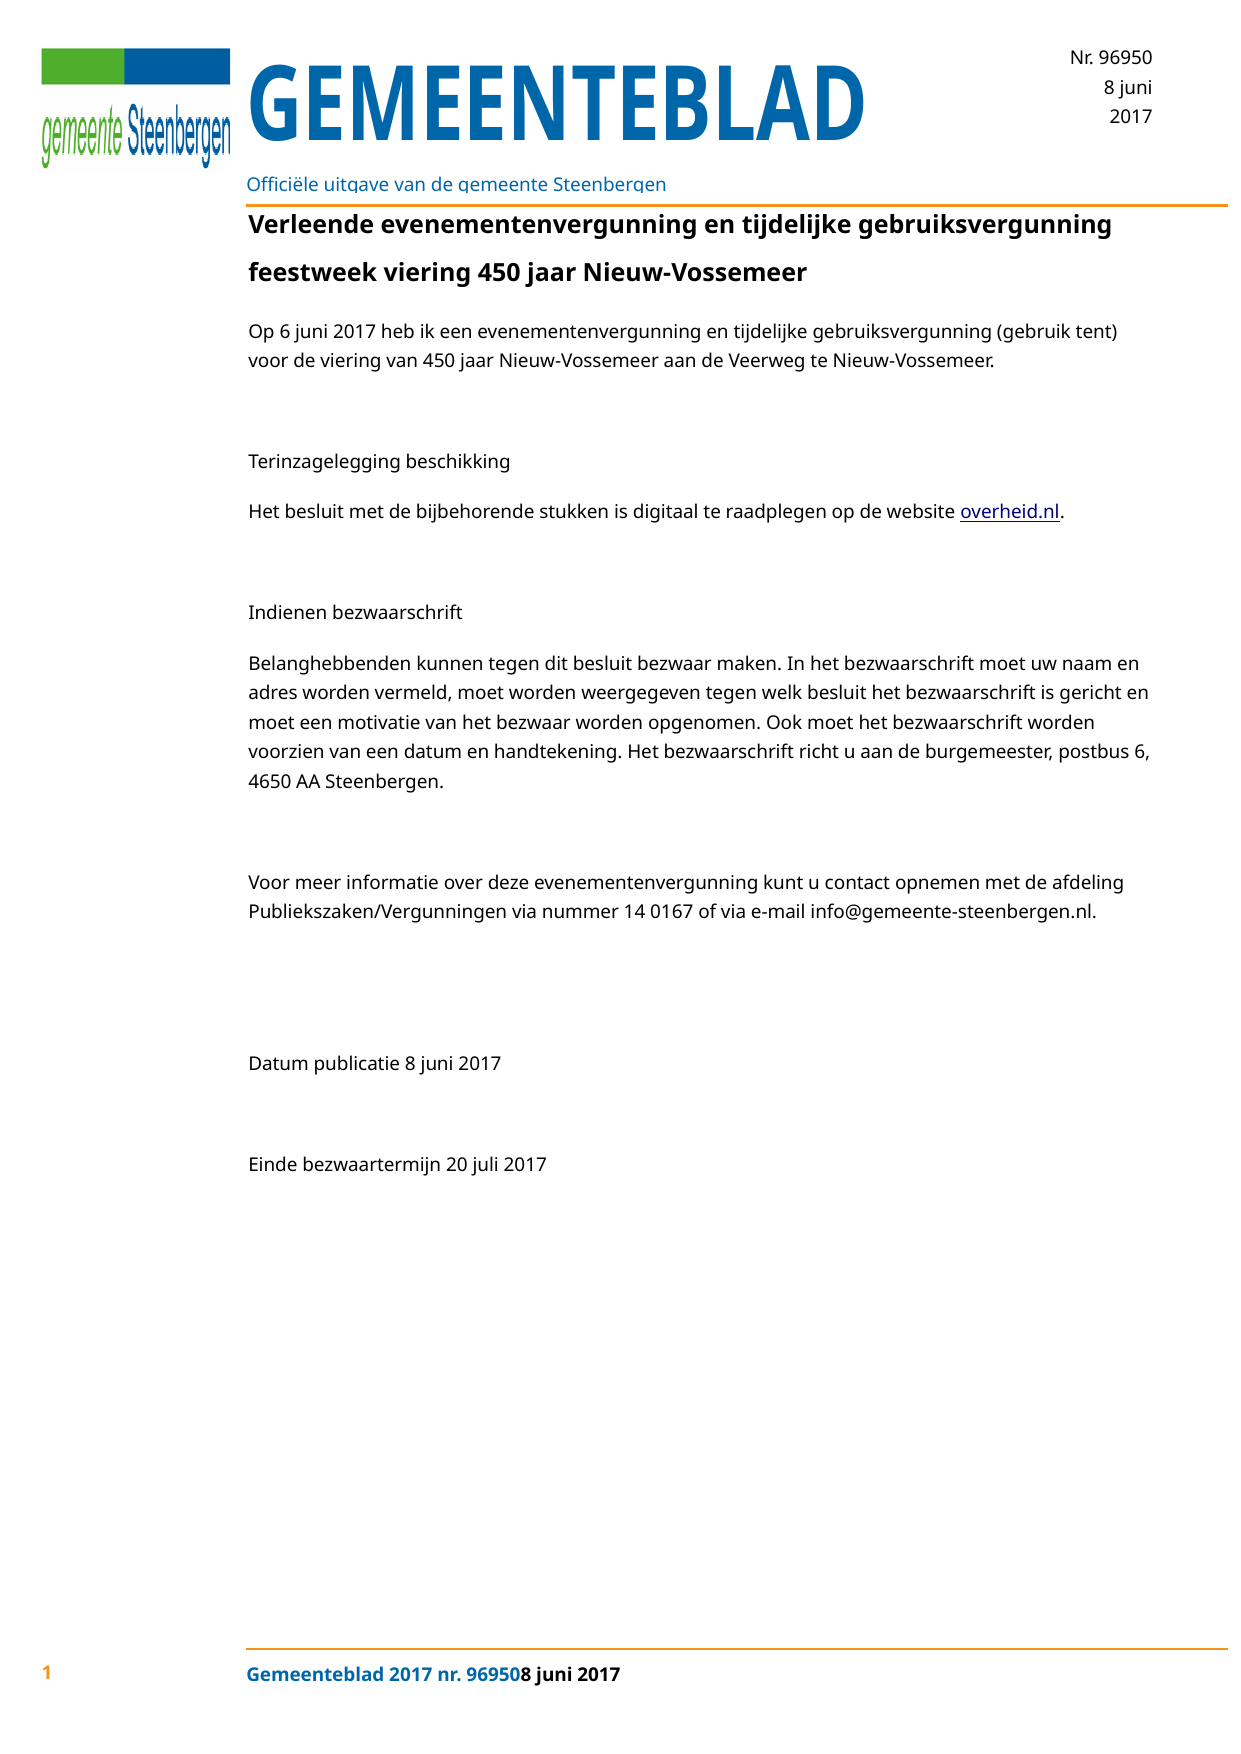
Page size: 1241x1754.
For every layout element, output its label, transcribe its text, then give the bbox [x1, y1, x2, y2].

text Belanghebbenden kunnen tegen dit besluit bezwaar maken. In het bezwaarschrift moet uw naam en adres worden vermeld, moet worden weergegeven tegen welk besluit het bezwaarschrift is gericht en moet een motivatie van het bezwaar worden opgenomen. Ook moet het bezwaarschrift worden voorzien van een datum en handtekening. Het bezwaarschrift richt u aan de burgemeester, postbus 6, 4650 AA Steenbergen. [248, 650, 1152, 794]
text ­ [248, 949, 1152, 975]
text Verleende evenementenvergunning en tijdelijke gebruiksvergunning feestweek viering 450 jaar Nieuw-Vossemeer [248, 207, 1152, 288]
text Op 6 juni 2017 heb ik een evenementenvergunning en tijdelijke gebruiksvergunning (gebruik tent) voor de viering van 450 jaar Nieuw-Vossemeer aan de Veerweg te Nieuw-Vossemeer. [248, 318, 1152, 373]
text Voor meer informatie over deze evenementenvergunning kunt u contact opnemen met de afdeling Publiekszaken/Vergunningen via nummer 14 0167 of via e-mail info@gemeente-steenbergen.nl. [248, 869, 1152, 924]
text Terinzagelegging beschikking [248, 448, 1152, 474]
picture [41, 47, 231, 172]
text Het besluit met de bijbehorende stukken is digitaal te raadplegen op de website overheid.nl. [248, 499, 1152, 524]
text Datum publicatie 8 juni 2017 [248, 1050, 1152, 1076]
text Einde bezwaartermijn 20 juli 2017 [248, 1151, 1152, 1177]
text Indienen bezwaarschrift [248, 599, 1152, 625]
